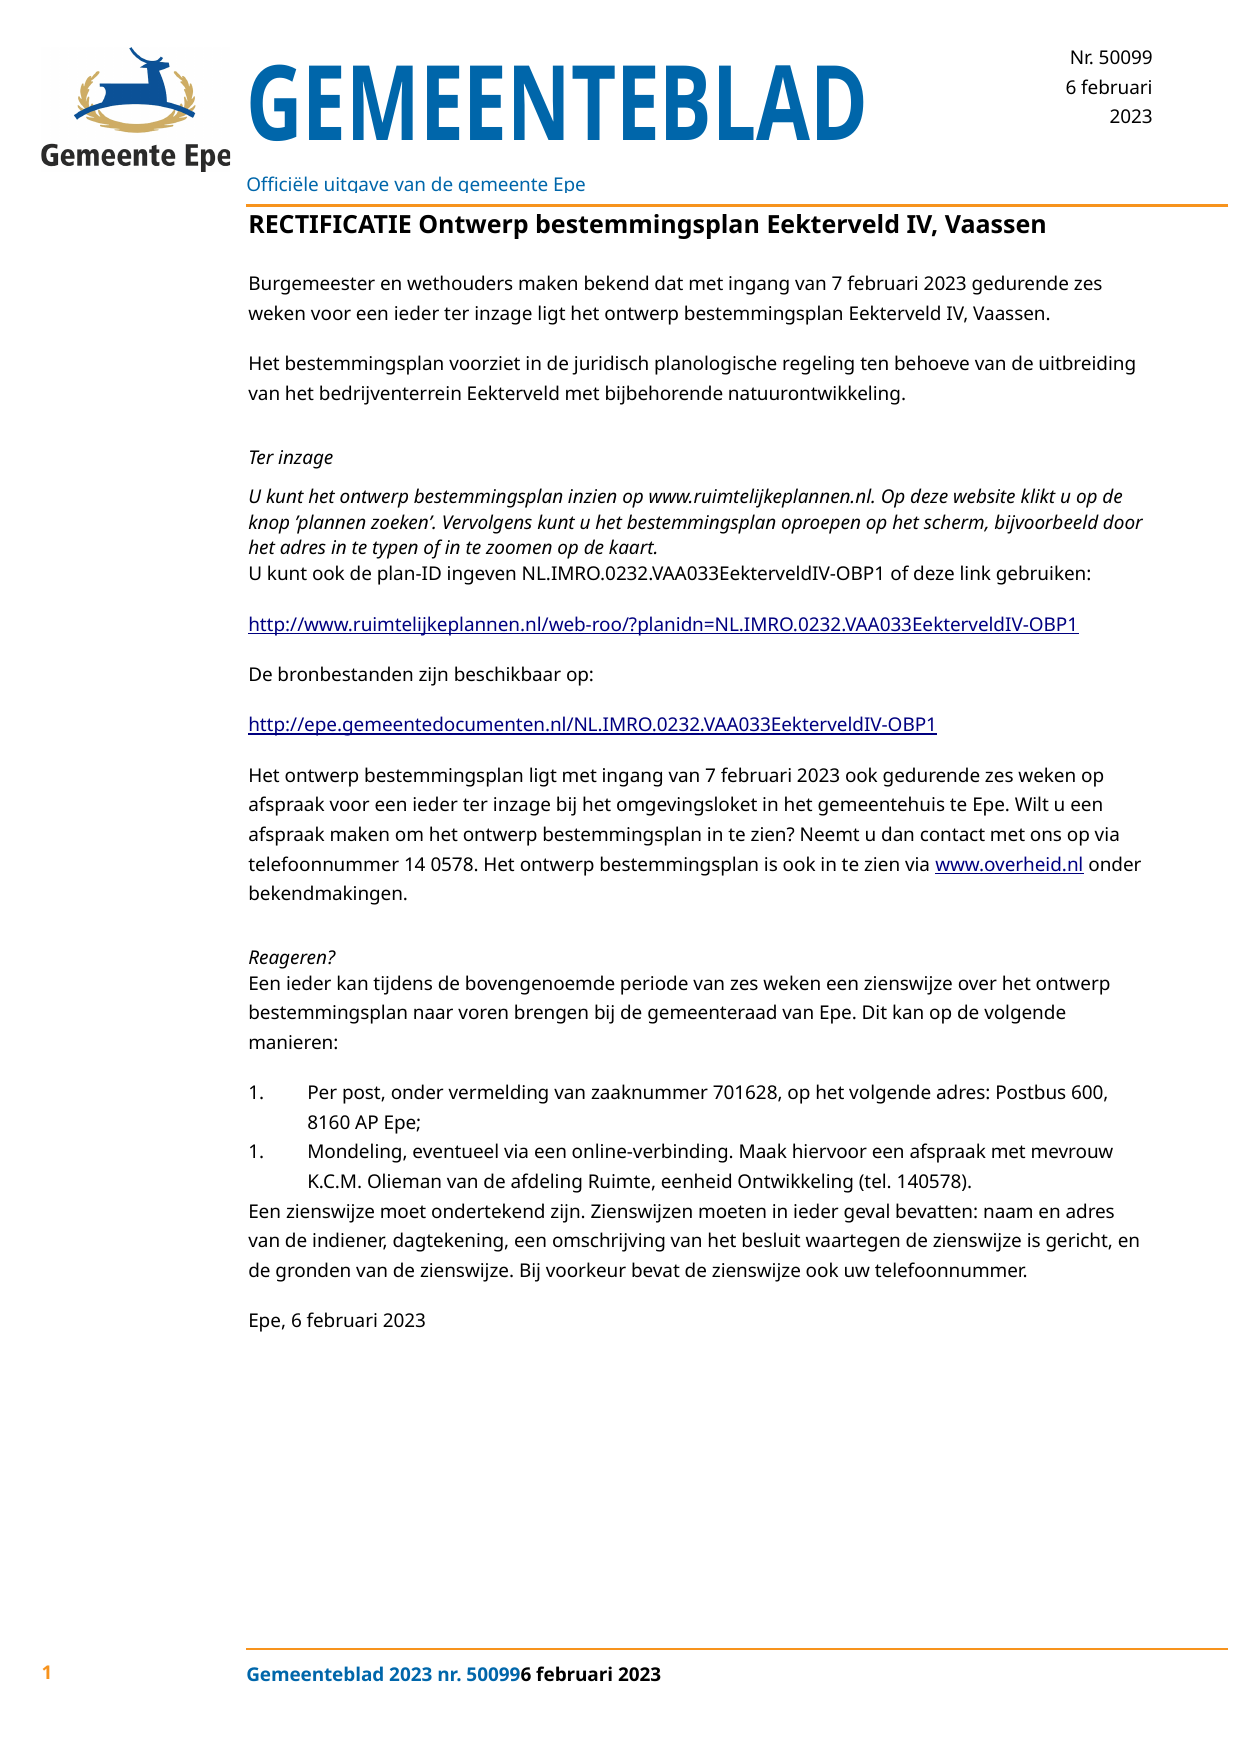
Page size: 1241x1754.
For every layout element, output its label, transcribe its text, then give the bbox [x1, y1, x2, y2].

text U kunt ook de plan-ID ingeven NL.IMRO.0232.VAA033EekterveldIV-OBP1 of deze link gebruiken: [248, 560, 1152, 586]
text Een ieder kan tijdens de bovengenoemde periode van zes weken een zienswijze over het ontwerp bestemmingsplan naar voren brengen bij de gemeenteraad van Epe. Dit kan op de volgende manieren: [248, 970, 1152, 1055]
text U kunt het ontwerp bestemmingsplan inzien op www.ruimtelijkeplannen.nl. Op deze website klikt u op de knop ’plannen zoeken’. Vervolgens kunt u het bestemmingsplan oproepen op het scherm, bijvoorbeeld door het adres in te typen of in te zoomen op de kaart. [248, 483, 1152, 560]
text Epe, 6 februari 2023 [248, 1307, 1152, 1333]
list Mondeling, eventueel via een online-verbinding. Maak hiervoor een afspraak met mevrouw K.C.M. Olieman van de afdeling Ruimte, eenheid Ontwikkeling (tel. 140578). [248, 1139, 1152, 1194]
list Per post, onder vermelding van zaaknummer 701628, op het volgende adres: Postbus 600, 8160 AP Epe; [248, 1079, 1152, 1135]
text http://epe.gemeentedocumenten.nl/NL.IMRO.0232.VAA033EekterveldIV-OBP1 [248, 712, 1152, 737]
text http://www.ruimtelijkeplannen.nl/web-roo/?planidn=NL.IMRO.0232.VAA033EekterveldIV-OBP1 [248, 611, 1152, 636]
text Ter inzage [248, 444, 1152, 469]
text Burgemeester en wethouders maken bekend dat met ingang van 7 februari 2023 gedurende zes weken voor een ieder ter inzage ligt het ontwerp bestemmingsplan Eekterveld IV, Vaassen. [248, 270, 1152, 326]
text Het bestemmingsplan voorziet in de juridisch planologische regeling ten behoeve van de uitbreiding van het bedrijventerrein Eekterveld met bijbehorende natuurontwikkeling. [248, 350, 1152, 406]
text Een zienswijze moet ondertekend zijn. Zienswijzen moeten in ieder geval bevatten: naam en adres van de indiener, dagtekening, een omschrijving van het besluit waartegen de zienswijze is gericht, en de gronden van de zienswijze. Bij voorkeur bevat de zienswijze ook uw telefoonnummer. [248, 1198, 1152, 1283]
picture [41, 47, 231, 172]
text RECTIFICATIE Ontwerp bestemmingsplan Eekterveld IV, Vaassen [248, 207, 1152, 241]
text De bronbestanden zijn beschikbaar op: [248, 661, 1152, 687]
text Het ontwerp bestemmingsplan ligt met ingang van 7 februari 2023 ook gedurende zes weken op afspraak voor een ieder ter inzage bij het omgevingsloket in het gemeentehuis te Epe. Wilt u een afspraak maken om het ontwerp bestemmingsplan in te zien? Neemt u dan contact met ons op via telefoonnummer 14 0578. Het ontwerp bestemmingsplan is ook in te zien via www.overheid.nl onder bekendmakingen. [248, 762, 1152, 906]
text Reageren? [248, 944, 1152, 970]
